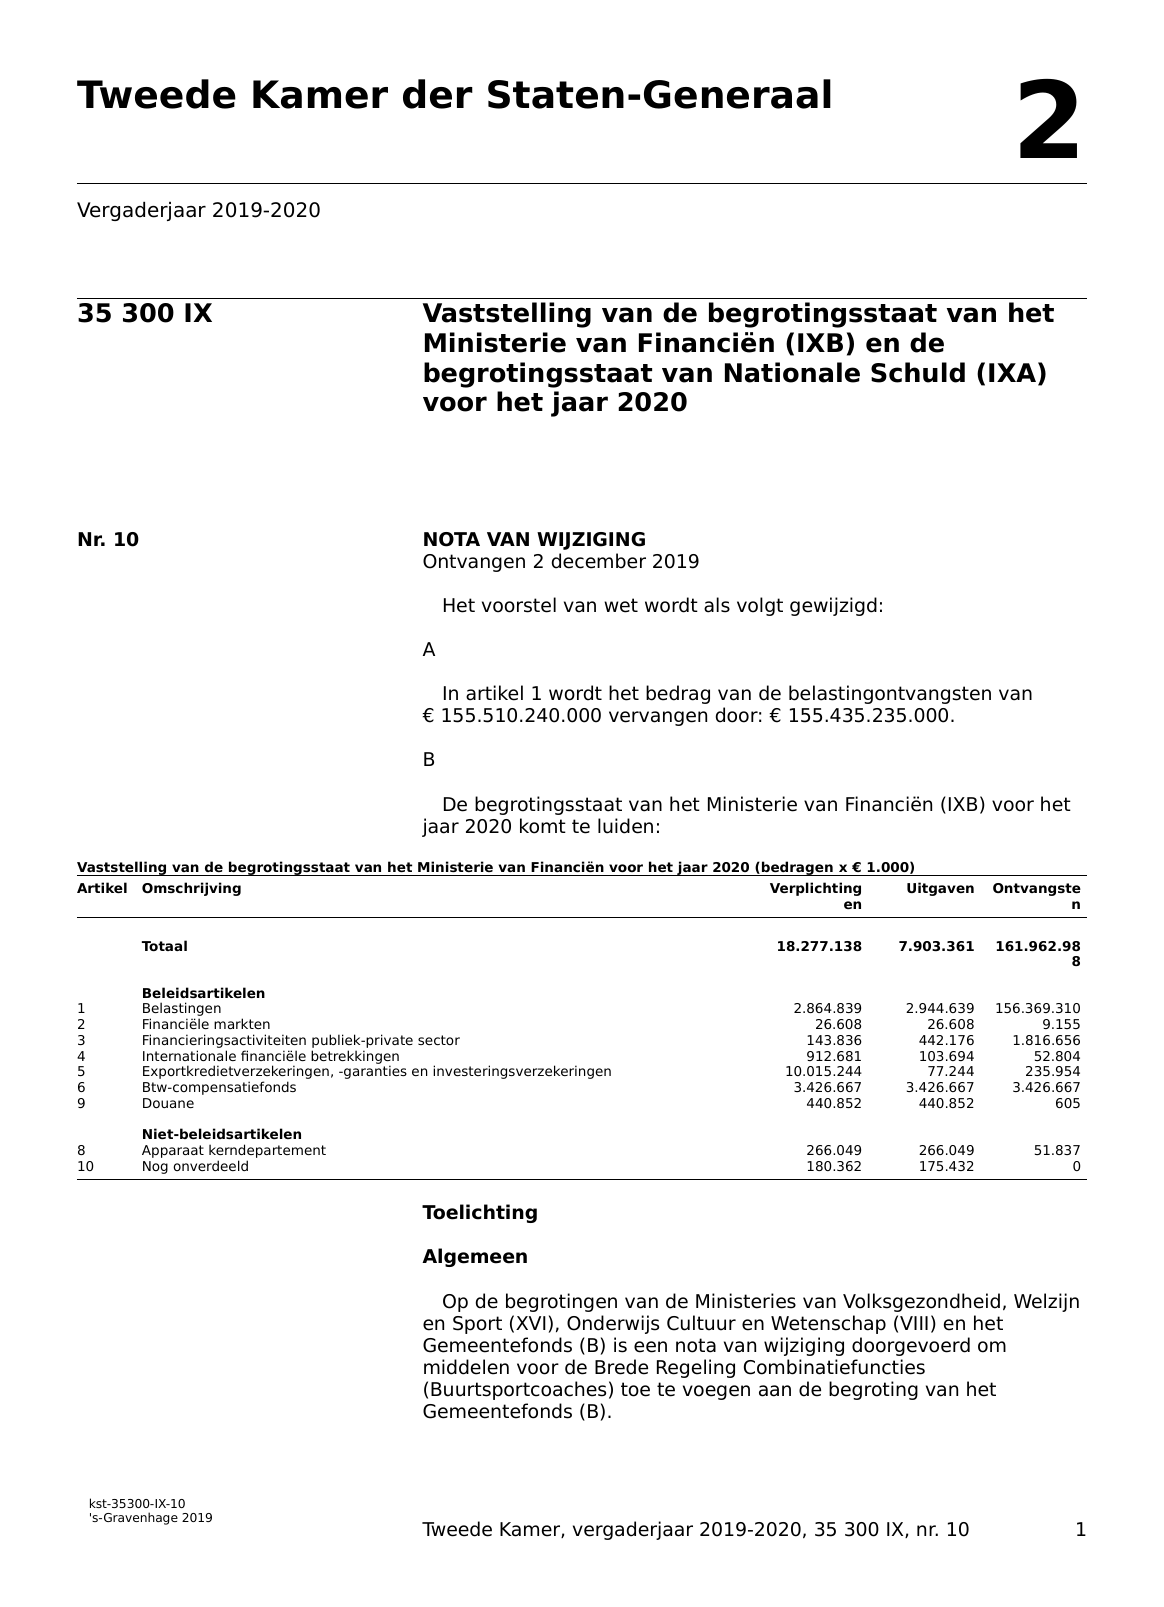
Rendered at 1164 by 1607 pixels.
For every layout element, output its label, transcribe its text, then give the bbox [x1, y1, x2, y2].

table_header Tweede Kamer der Staten-Generaal [77, 59, 886, 183]
table_cell 4 [77, 1049, 136, 1064]
table_cell 10.015.244 [756, 1064, 868, 1080]
table_cell Beleidsartikelen [136, 986, 756, 1001]
table_cell [868, 986, 980, 1001]
table_cell Omschrijving [136, 876, 756, 917]
table_cell 2 [77, 1017, 136, 1033]
table_cell [980, 1111, 1087, 1127]
table_cell 266.049 [868, 1143, 980, 1159]
text kst-35300-IX-10 [88, 1497, 323, 1511]
table_cell 161.962.988 [980, 939, 1087, 970]
table_cell 2.944.639 [868, 1001, 980, 1017]
table_cell 9.155 [980, 1017, 1087, 1033]
table_cell [756, 918, 868, 938]
text In artikel 1 wordt het bedrag van de belastingontvangsten van € 155.510.240.000 vervangen door: € 155.435.235.000. [422, 683, 1087, 727]
table_cell [756, 986, 868, 1001]
table_cell Niet-beleidsartikelen [136, 1127, 756, 1143]
table_cell Vergaderjaar 2019-2020 [77, 184, 1087, 298]
table_cell [77, 939, 136, 970]
table_cell [980, 986, 1087, 1001]
table_cell Uitgaven [868, 876, 980, 917]
table_cell Internationale financiële betrekkingen [136, 1049, 756, 1064]
table_cell [136, 970, 756, 986]
table_cell [868, 918, 980, 938]
table_cell [77, 1111, 136, 1127]
subtitle Nr. 10 NOTA VAN WIJZIGING [77, 529, 1087, 551]
table_cell [136, 1111, 756, 1127]
table_cell 156.369.310 [980, 1001, 1087, 1017]
table_cell Ontvangsten [980, 876, 1087, 917]
table_cell Btw-compensatiefonds [136, 1080, 756, 1096]
table_cell [980, 918, 1087, 938]
subtitle A [422, 639, 1087, 661]
text De begrotingsstaat van het Ministerie van Financiën (IXB) voor het jaar 2020 komt te luiden: [422, 793, 1087, 837]
table_cell 440.852 [756, 1096, 868, 1111]
table_cell [77, 970, 136, 986]
table_cell [77, 986, 136, 1001]
table_cell 52.804 [980, 1049, 1087, 1064]
subtitle Algemeen [422, 1246, 1087, 1268]
table_cell 0 [980, 1159, 1087, 1179]
text Ontvangen 2 december 2019 [422, 551, 1087, 573]
table_cell [868, 1127, 980, 1143]
table_cell 3.426.667 [980, 1080, 1087, 1096]
table_cell 440.852 [868, 1096, 980, 1111]
table_cell Exportkredietverzekeringen, -garanties en investeringsverzekeringen [136, 1064, 756, 1080]
table_cell Verplichtingen [756, 876, 868, 917]
table_cell [756, 970, 868, 986]
text 's-Gravenhage 2019 [88, 1511, 323, 1525]
table_cell 442.176 [868, 1033, 980, 1048]
table_cell 2.864.839 [756, 1001, 868, 1017]
table_cell 3 [77, 1033, 136, 1048]
table_cell 26.608 [756, 1017, 868, 1033]
text Op de begrotingen van de Ministeries van Volksgezondheid, Welzijn en Sport (XVI), Onderwijs Cultuur en Wetenschap (VIII) en het Gemeentefonds (B) is een nota van wijziging doorgevoerd om middelen voor de Brede Regeling Combinatiefuncties (Buurtsportcoaches) toe te voegen aan de begroting van het Gemeentefonds (B). [422, 1291, 1087, 1422]
table_cell [756, 1111, 868, 1127]
table_cell Totaal [136, 939, 756, 970]
table_cell Douane [136, 1096, 756, 1111]
table_cell 7.903.361 [868, 939, 980, 970]
table_header 2 [886, 59, 1087, 183]
table_cell [77, 1127, 136, 1143]
table_cell 235.954 [980, 1064, 1087, 1080]
table_cell [756, 1127, 868, 1143]
table_cell 912.681 [756, 1049, 868, 1064]
table_cell [868, 970, 980, 986]
table_cell 8 [77, 1143, 136, 1159]
table_cell 77.244 [868, 1064, 980, 1080]
table_cell 180.362 [756, 1159, 868, 1179]
table_header Vaststelling van de begrotingsstaat van het Ministerie van Financiën voor het jaar 2020 (bedragen x € 1.000) [77, 859, 1087, 875]
table_cell [136, 918, 756, 938]
table_cell 143.836 [756, 1033, 868, 1048]
table_cell 26.608 [868, 1017, 980, 1033]
table_cell Financiële markten [136, 1017, 756, 1033]
table_cell [980, 970, 1087, 986]
table_cell 10 [77, 1159, 136, 1179]
table_cell 103.694 [868, 1049, 980, 1064]
table_cell 6 [77, 1080, 136, 1096]
table_cell Apparaat kerndepartement [136, 1143, 756, 1159]
table_cell Nog onverdeeld [136, 1159, 756, 1179]
table_cell 605 [980, 1096, 1087, 1111]
table_cell 5 [77, 1064, 136, 1080]
table_cell 1 [77, 1001, 136, 1017]
table_cell 175.432 [868, 1159, 980, 1179]
table_cell [868, 1111, 980, 1127]
table_cell [77, 918, 136, 938]
table_cell 1.816.656 [980, 1033, 1087, 1048]
subtitle 35 300 IX Vaststelling van de begrotingsstaat van het Ministerie van Financiën (IXB) en de begrotingsstaat van Nationale Schuld (IXA) voor het jaar 2020 [77, 299, 1087, 418]
table_cell [980, 1127, 1087, 1143]
table_cell 266.049 [756, 1143, 868, 1159]
table_cell 9 [77, 1096, 136, 1111]
table_cell 3.426.667 [868, 1080, 980, 1096]
subtitle Toelichting [422, 1202, 1087, 1224]
subtitle B [422, 749, 1087, 771]
table_cell Artikel [77, 876, 136, 917]
table_cell 18.277.138 [756, 939, 868, 970]
table_cell 51.837 [980, 1143, 1087, 1159]
text Het voorstel van wet wordt als volgt gewijzigd: [422, 595, 1087, 617]
table_cell 3.426.667 [756, 1080, 868, 1096]
table_cell Financieringsactiviteiten publiek-private sector [136, 1033, 756, 1048]
table_cell Belastingen [136, 1001, 756, 1017]
